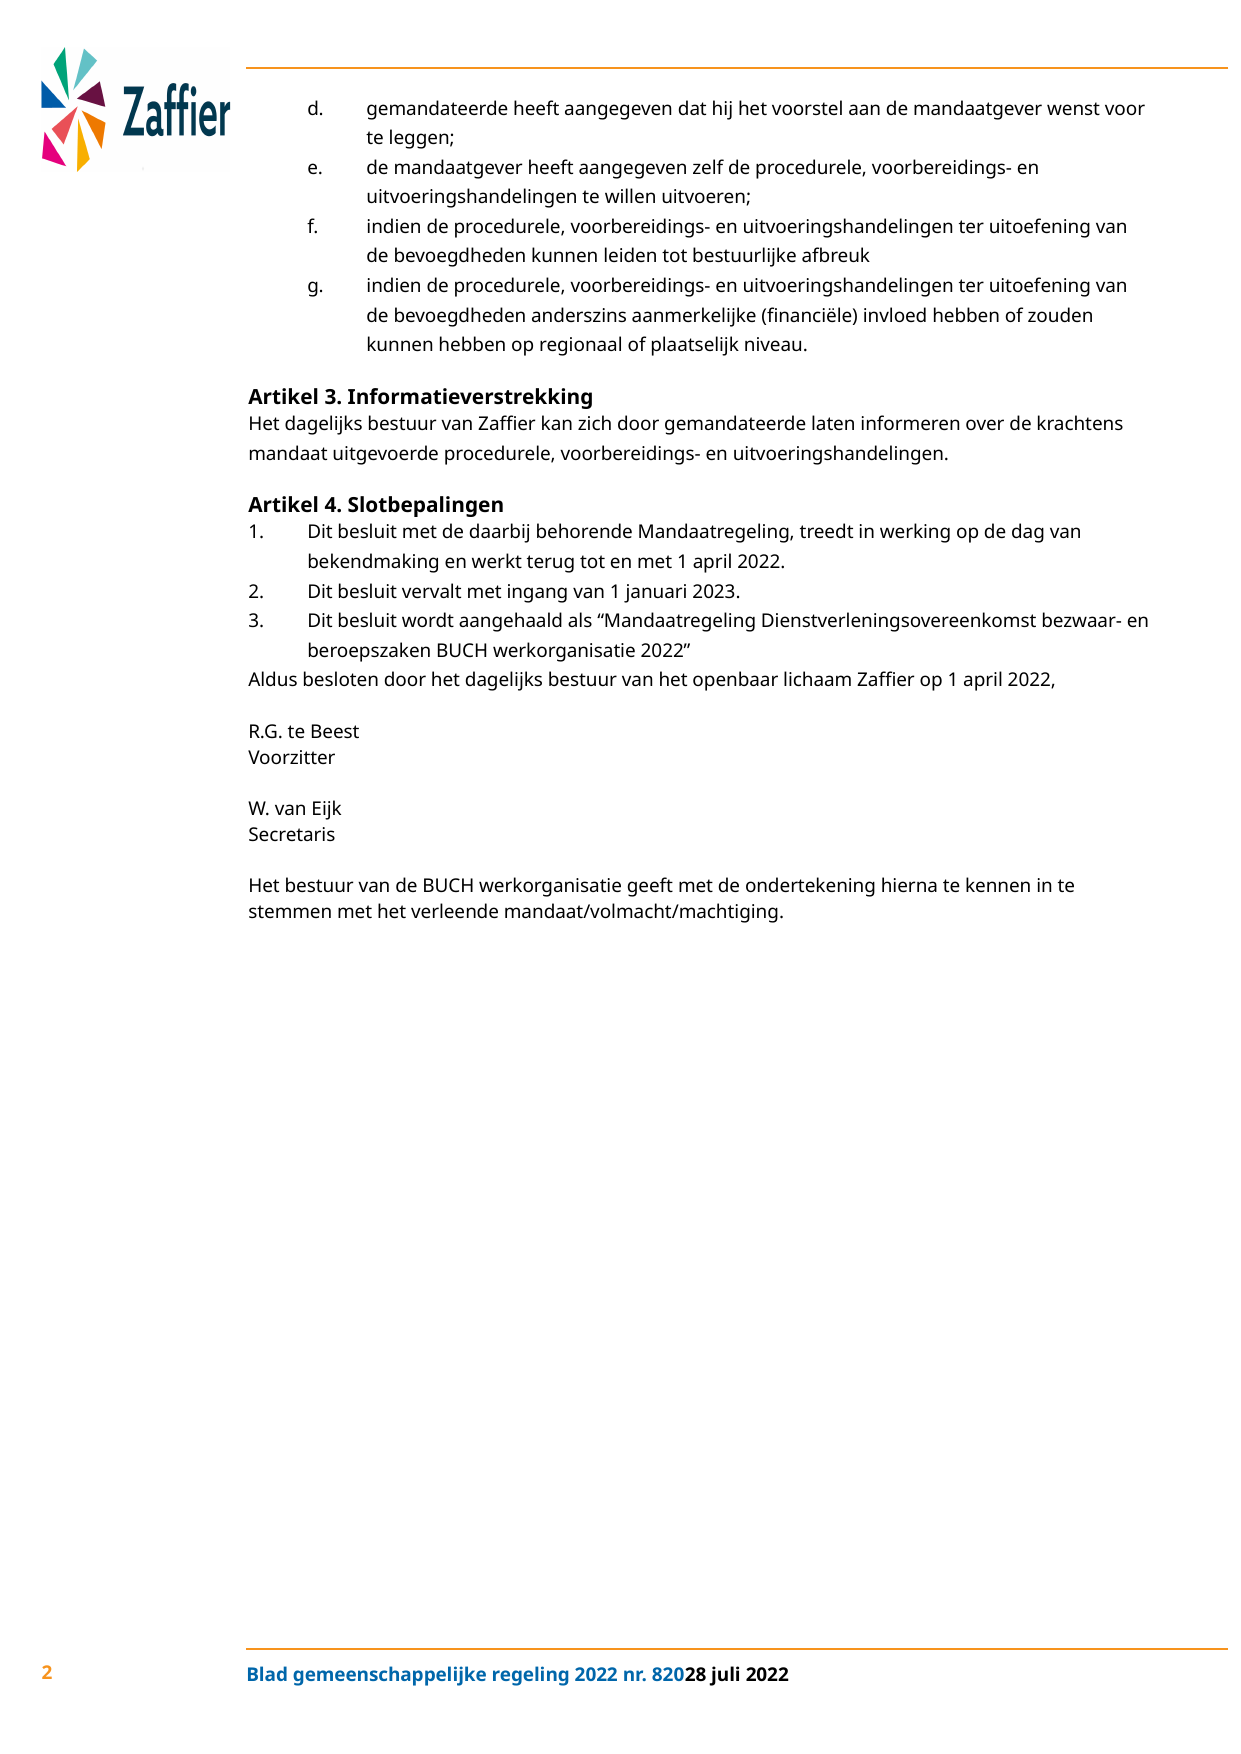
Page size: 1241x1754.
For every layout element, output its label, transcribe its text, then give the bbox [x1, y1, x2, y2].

text Artikel 3. Informatieverstrekking [248, 382, 1152, 410]
text W. van Eijk [248, 795, 1152, 821]
text Aldus besloten door het dagelijks bestuur van het openbaar lichaam Zaffier op 1 april 2022, [248, 667, 1152, 692]
text Het bestuur van de BUCH werkorganisatie geeft met de ondertekening hierna te kennen in te stemmen met het verleende mandaat/volmacht/machtiging. [248, 872, 1152, 924]
list de mandaatgever heeft aangegeven zelf de procedurele, voorbereidings- en uitvoeringshandelingen te willen uitvoeren; [307, 154, 1152, 209]
text Artikel 4. Slotbepalingen [248, 490, 1152, 519]
text Het dagelijks bestuur van Zaffier kan zich door gemandateerde laten informeren over de krachtens mandaat uitgevoerde procedurele, voorbereidings- en uitvoeringshandelingen. [248, 410, 1152, 466]
list Dit besluit wordt aangehaald als “Mandaatregeling Dienstverleningsovereenkomst bezwaar- en beroepszaken BUCH werkorganisatie 2022” [248, 607, 1152, 663]
list indien de procedurele, voorbereidings- en uitvoeringshandelingen ter uitoefening van de bevoegdheden kunnen leiden tot bestuurlijke afbreuk [307, 213, 1152, 268]
list indien de procedurele, voorbereidings- en uitvoeringshandelingen ter uitoefening van de bevoegdheden anderszins aanmerkelijke (financiële) invloed hebben of zouden kunnen hebben op regionaal of plaatselijk niveau. [307, 272, 1152, 357]
text R.G. te Beest [248, 718, 1152, 744]
list Dit besluit met de daarbij behorende Mandaatregeling, treedt in werking op de dag van bekendmaking en werkt terug tot en met 1 april 2022. [248, 519, 1152, 574]
list Dit besluit vervalt met ingang van 1 januari 2023. [248, 578, 1152, 604]
list gemandateerde heeft aangegeven dat hij het voorstel aan de mandaatgever wenst voor te leggen; [307, 95, 1152, 150]
text Secretaris [248, 821, 1152, 847]
text Voorzitter [248, 744, 1152, 769]
picture [41, 47, 231, 172]
